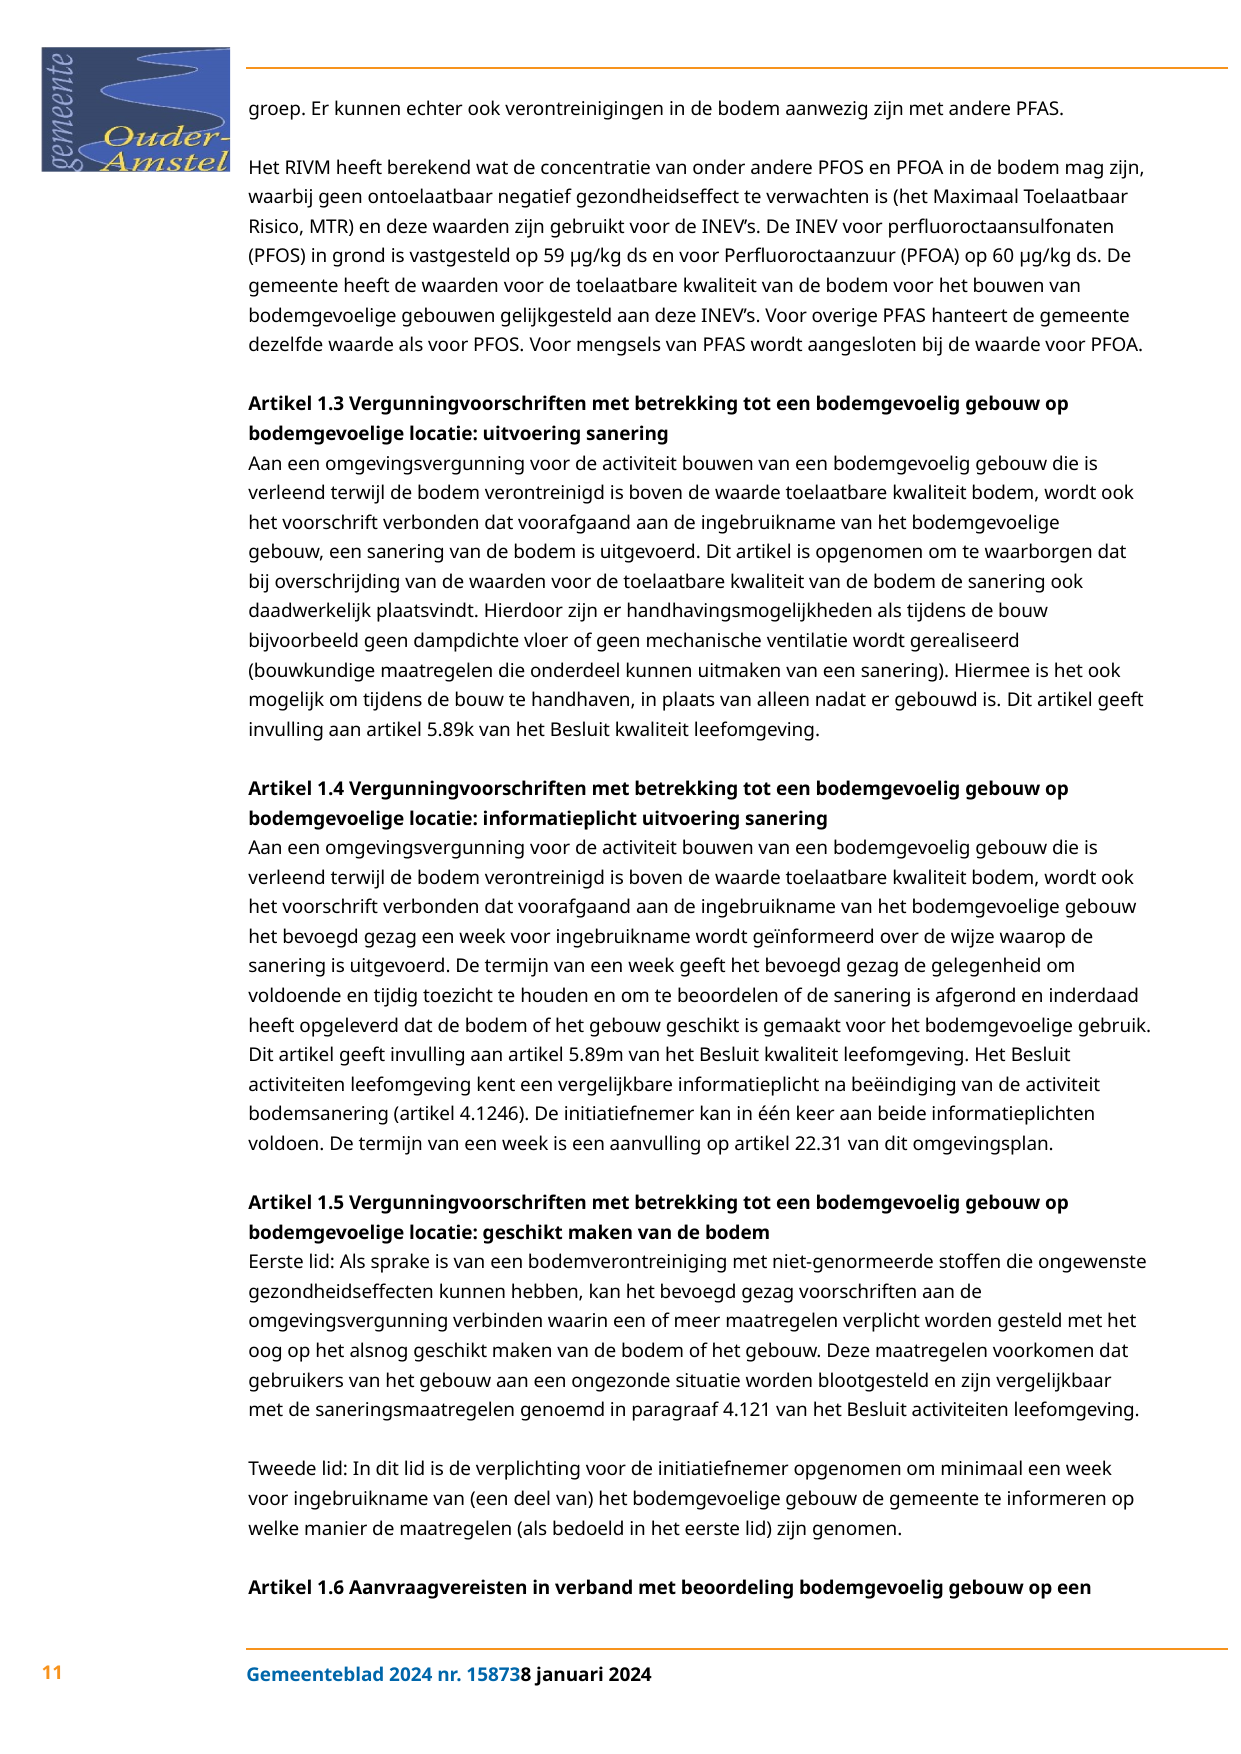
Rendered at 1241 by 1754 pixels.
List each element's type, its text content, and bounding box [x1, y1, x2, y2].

text Eerste lid: Als sprake is van een bodemverontreiniging met niet-genormeerde stoffen die ongewenste gezondheidseffecten kunnen hebben, kan het bevoegd gezag voorschriften aan de omgevingsvergunning verbinden waarin een of meer maatregelen verplicht worden gesteld met het oog op het alsnog geschikt maken van de bodem of het gebouw. Deze maatregelen voorkomen dat gebruikers van het gebouw aan een ongezonde situatie worden blootgesteld en zijn vergelijkbaar met de saneringsmaatregelen genoemd in paragraaf 4.121 van het Besluit activiteiten leefomgeving. [248, 1248, 1152, 1422]
text Aan een omgevingsvergunning voor de activiteit bouwen van een bodemgevoelig gebouw die is verleend terwijl de bodem verontreinigd is boven de waarde toelaatbare kwaliteit bodem, wordt ook het voorschrift verbonden dat voorafgaand aan de ingebruikname van het bodemgevoelige gebouw het bevoegd gezag een week voor ingebruikname wordt geïnformeerd over de wijze waarop de sanering is uitgevoerd. De termijn van een week geeft het bevoegd gezag de gelegenheid om voldoende en tijdig toezicht te houden en om te beoordelen of de sanering is afgerond en inderdaad heeft opgeleverd dat de bodem of het gebouw geschikt is gemaakt voor het bodemgevoelige gebruik. Dit artikel geeft invulling aan artikel 5.89m van het Besluit kwaliteit leefomgeving. Het Besluit activiteiten leefomgeving kent een vergelijkbare informatieplicht na beëindiging van de activiteit bodemsanering (artikel 4.1246). De initiatiefnemer kan in één keer aan beide informatieplichten voldoen. De termijn van een week is een aanvulling op artikel 22.31 van dit omgevingsplan. [248, 834, 1152, 1156]
text Artikel 1.3 Vergunningvoorschriften met betrekking tot een bodemgevoelig gebouw op bodemgevoelige locatie: uitvoering sanering [248, 391, 1152, 446]
text Het RIVM heeft berekend wat de concentratie van onder andere PFOS en PFOA in de bodem mag zijn, waarbij geen ontoelaatbaar negatief gezondheidseffect te verwachten is (het Maximaal Toelaatbaar Risico, MTR) en deze waarden zijn gebruikt voor de INEV’s. De INEV voor perfluoroctaansulfonaten (PFOS) in grond is vastgesteld op 59 µg/kg ds en voor Perfluoroctaanzuur (PFOA) op 60 µg/kg ds. De gemeente heeft de waarden voor de toelaatbare kwaliteit van de bodem voor het bouwen van bodemgevoelige gebouwen gelijkgesteld aan deze INEV’s. Voor overige PFAS hanteert de gemeente dezelfde waarde als voor PFOS. Voor mengsels van PFAS wordt aangesloten bij de waarde voor PFOA. [248, 154, 1152, 357]
picture [41, 47, 231, 172]
text Tweede lid: In dit lid is de verplichting voor de initiatiefnemer opgenomen om minimaal een week voor ingebruikname van (een deel van) het bodemgevoelige gebouw de gemeente te informeren op welke manier de maatregelen (als bedoeld in het eerste lid) zijn genomen. [248, 1456, 1152, 1541]
text Artikel 1.6 Aanvraagvereisten in verband met beoordeling bodemgevoelig gebouw op een [248, 1574, 1152, 1600]
text Aan een omgevingsvergunning voor de activiteit bouwen van een bodemgevoelig gebouw die is verleend terwijl de bodem verontreinigd is boven de waarde toelaatbare kwaliteit bodem, wordt ook het voorschrift verbonden dat voorafgaand aan de ingebruikname van het bodemgevoelige gebouw, een sanering van de bodem is uitgevoerd. Dit artikel is opgenomen om te waarborgen dat bij overschrijding van de waarden voor de toelaatbare kwaliteit van de bodem de sanering ook daadwerkelijk plaatsvindt. Hierdoor zijn er handhavingsmogelijkheden als tijdens de bouw bijvoorbeeld geen dampdichte vloer of geen mechanische ventilatie wordt gerealiseerd (bouwkundige maatregelen die onderdeel kunnen uitmaken van een sanering). Hiermee is het ook mogelijk om tijdens de bouw te handhaven, in plaats van alleen nadat er gebouwd is. Dit artikel geeft invulling aan artikel 5.89k van het Besluit kwaliteit leefomgeving. [248, 450, 1152, 742]
text groep. Er kunnen echter ook verontreinigingen in de bodem aanwezig zijn met andere PFAS. [248, 95, 1152, 121]
text Artikel 1.5 Vergunningvoorschriften met betrekking tot een bodemgevoelig gebouw op bodemgevoelige locatie: geschikt maken van de bodem [248, 1189, 1152, 1245]
text Artikel 1.4 Vergunningvoorschriften met betrekking tot een bodemgevoelig gebouw op bodemgevoelige locatie: informatieplicht uitvoering sanering [248, 775, 1152, 831]
